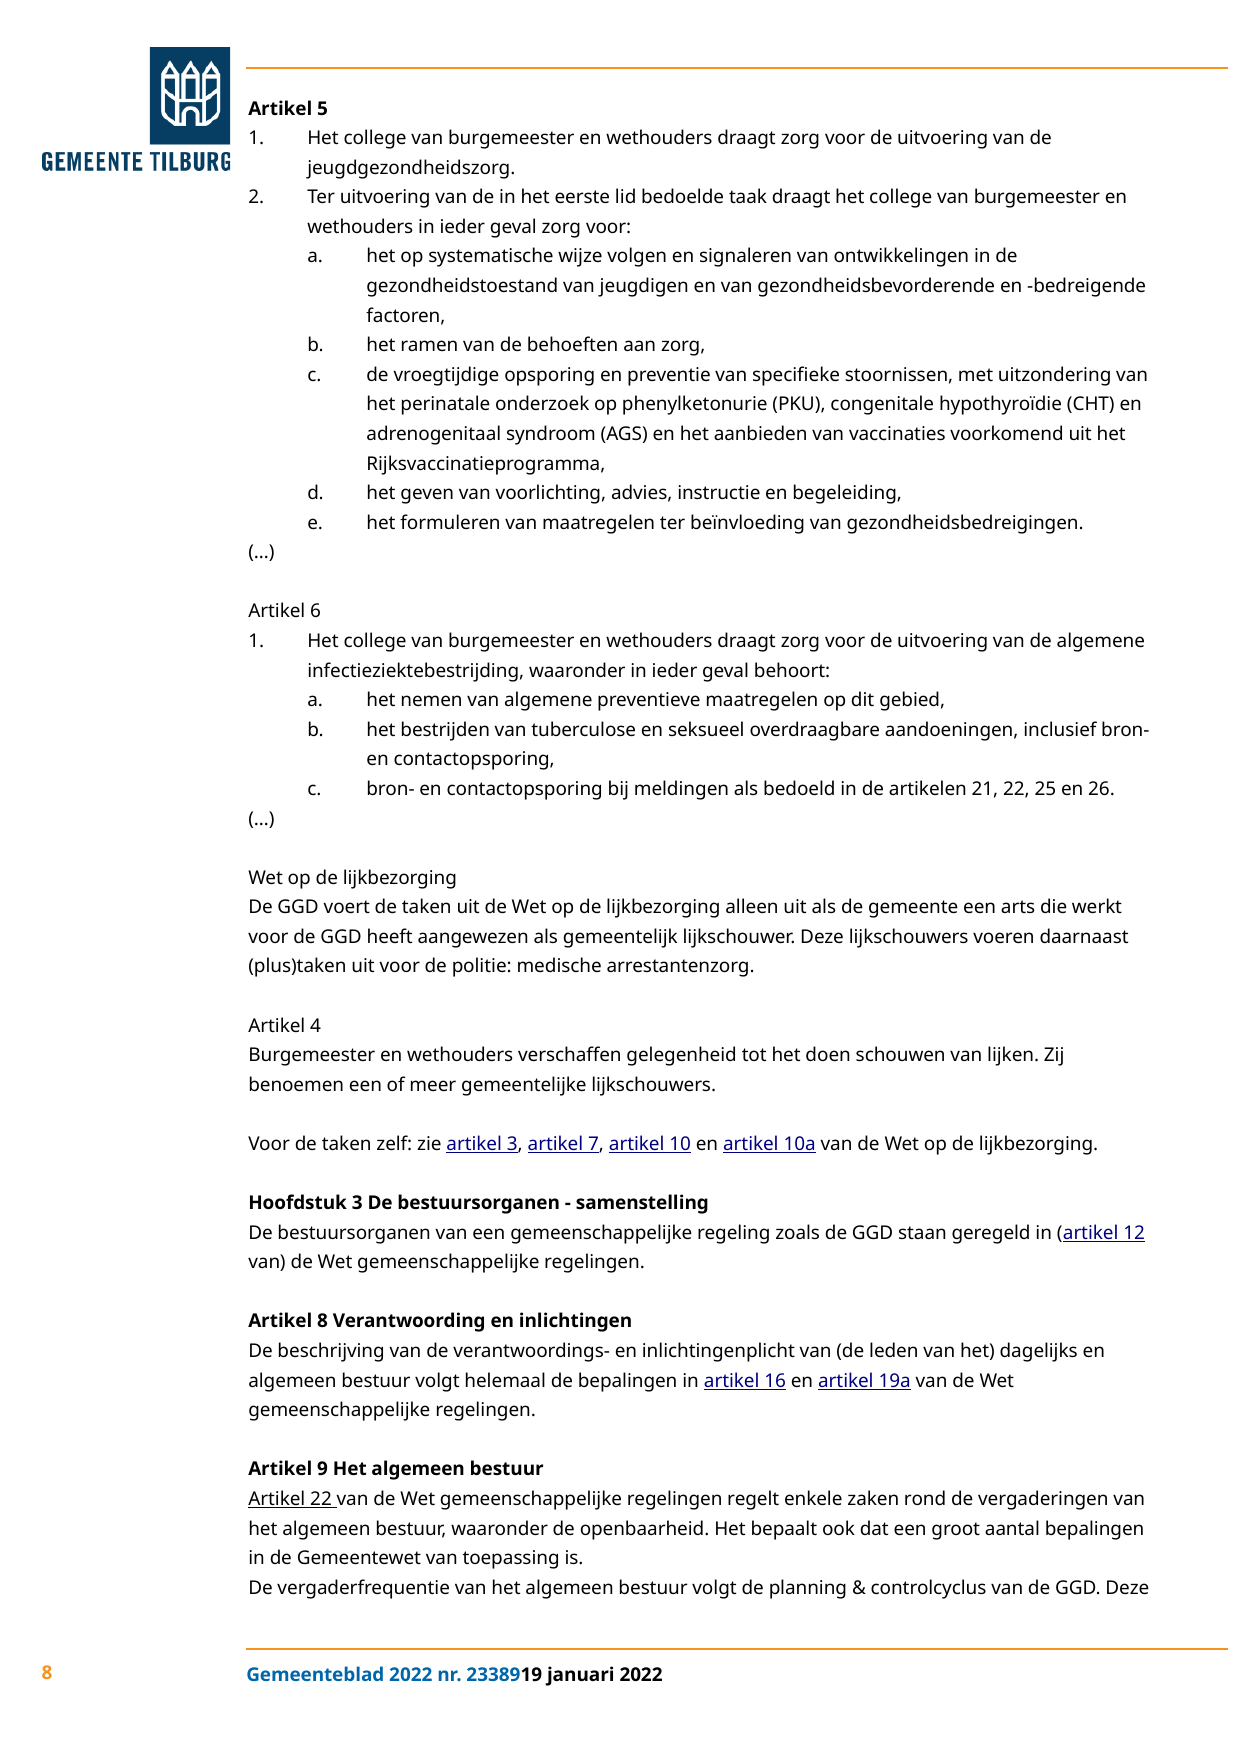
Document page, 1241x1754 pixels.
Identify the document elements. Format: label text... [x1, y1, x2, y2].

text Artikel 5 [248, 95, 1152, 121]
list het op systematische wijze volgen en signaleren van ontwikkelingen in de gezondheidstoestand van jeugdigen en van gezondheidsbevorderende en -bedreigende factoren, [307, 243, 1152, 328]
text De vergaderfrequentie van het algemeen bestuur volgt de planning & controlcyclus van de GGD. Deze [248, 1574, 1152, 1600]
list het ramen van de behoeften aan zorg, [307, 331, 1152, 357]
text Voor de taken zelf: zie artikel 3, artikel 7, artikel 10 en artikel 10a van de Wet op de lijkbezorging. [248, 1130, 1152, 1156]
list het geven van voorlichting, advies, instructie en begeleiding, [307, 479, 1152, 505]
text De GGD voert de taken uit de Wet op de lijkbezorging alleen uit als de gemeente een arts die werkt voor de GGD heeft aangewezen als gemeentelijk lijkschouwer. Deze lijkschouwers voeren daarnaast (plus)taken uit voor de politie: medische arrestantenzorg. [248, 893, 1152, 978]
list de vroegtijdige opsporing en preventie van specifieke stoornissen, met uitzondering van het perinatale onderzoek op phenylketonurie (PKU), congenitale hypothyroïdie (CHT) en adrenogenitaal syndroom (AGS) en het aanbieden van vaccinaties voorkomend uit het Rijksvaccinatieprogramma, [307, 361, 1152, 476]
text Artikel 9 Het algemeen bestuur [248, 1456, 1152, 1481]
text De bestuursorganen van een gemeenschappelijke regeling zoals de GGD staan geregeld in (artikel 12 van) de Wet gemeenschappelijke regelingen. [248, 1219, 1152, 1274]
list Het college van burgemeester en wethouders draagt zorg voor de uitvoering van de jeugdgezondheidszorg. [248, 124, 1152, 180]
text Artikel 22 van de Wet gemeenschappelijke regelingen regelt enkele zaken rond de vergaderingen van het algemeen bestuur, waaronder de openbaarheid. Het bepaalt ook dat een groot aantal bepalingen in de Gemeentewet van toepassing is. [248, 1485, 1152, 1570]
text Wet op de lijkbezorging [248, 864, 1152, 890]
picture [41, 47, 231, 172]
text Artikel 8 Verantwoording en inlichtingen [248, 1308, 1152, 1333]
text De beschrijving van de verantwoordings- en inlichtingenplicht van (de leden van het) dagelijks en algemeen bestuur volgt helemaal de bepalingen in artikel 16 en artikel 19a van de Wet gemeenschappelijke regelingen. [248, 1337, 1152, 1422]
list het formuleren van maatregelen ter beïnvloeding van gezondheidsbedreigingen. [307, 509, 1152, 535]
text (…) [248, 538, 1152, 564]
list bron- en contactopsporing bij meldingen als bedoeld in de artikelen 21, 22, 25 en 26. [307, 775, 1152, 801]
list het nemen van algemene preventieve maatregelen op dit gebied, [307, 686, 1152, 712]
text (…) [248, 805, 1152, 831]
text Burgemeester en wethouders verschaffen gelegenheid tot het doen schouwen van lijken. Zij benoemen een of meer gemeentelijke lijkschouwers. [248, 1041, 1152, 1097]
list Ter uitvoering van de in het eerste lid bedoelde taak draagt het college van burgemeester en wethouders in ieder geval zorg voor: [248, 183, 1152, 239]
list het bestrijden van tuberculose en seksueel overdraagbare aandoeningen, inclusief bron- en contactopsporing, [307, 716, 1152, 771]
text Artikel 6 [248, 598, 1152, 623]
text Hoofdstuk 3 De bestuursorganen - samenstelling [248, 1189, 1152, 1215]
text Artikel 4 [248, 1012, 1152, 1038]
list Het college van burgemeester en wethouders draagt zorg voor de uitvoering van de algemene infectieziektebestrijding, waaronder in ieder geval behoort: [248, 627, 1152, 683]
